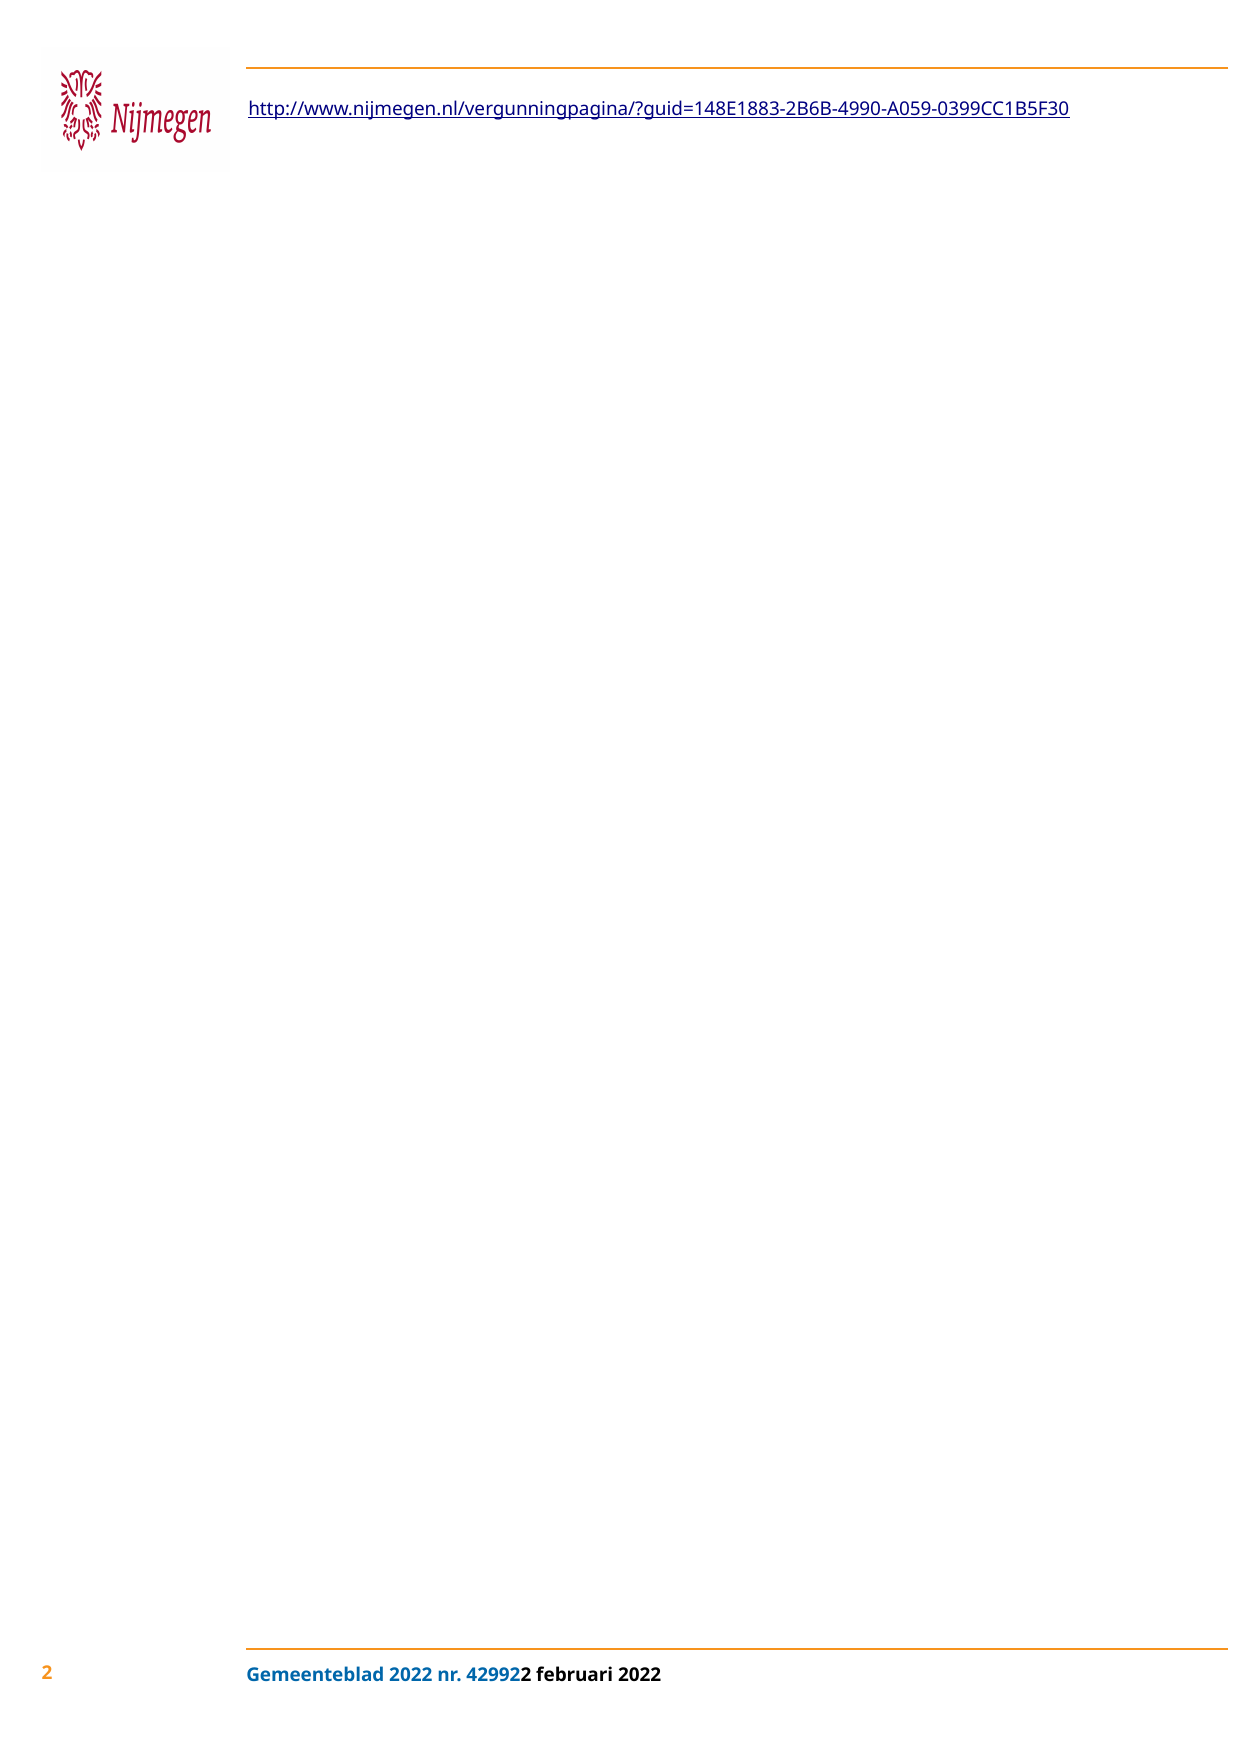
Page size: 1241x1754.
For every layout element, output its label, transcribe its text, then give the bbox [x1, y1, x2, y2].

text http://www.nijmegen.nl/vergunningpagina/?guid=148E1883-2B6B-4990-A059-0399CC1B5F30 [248, 95, 1152, 121]
picture [41, 47, 231, 172]
